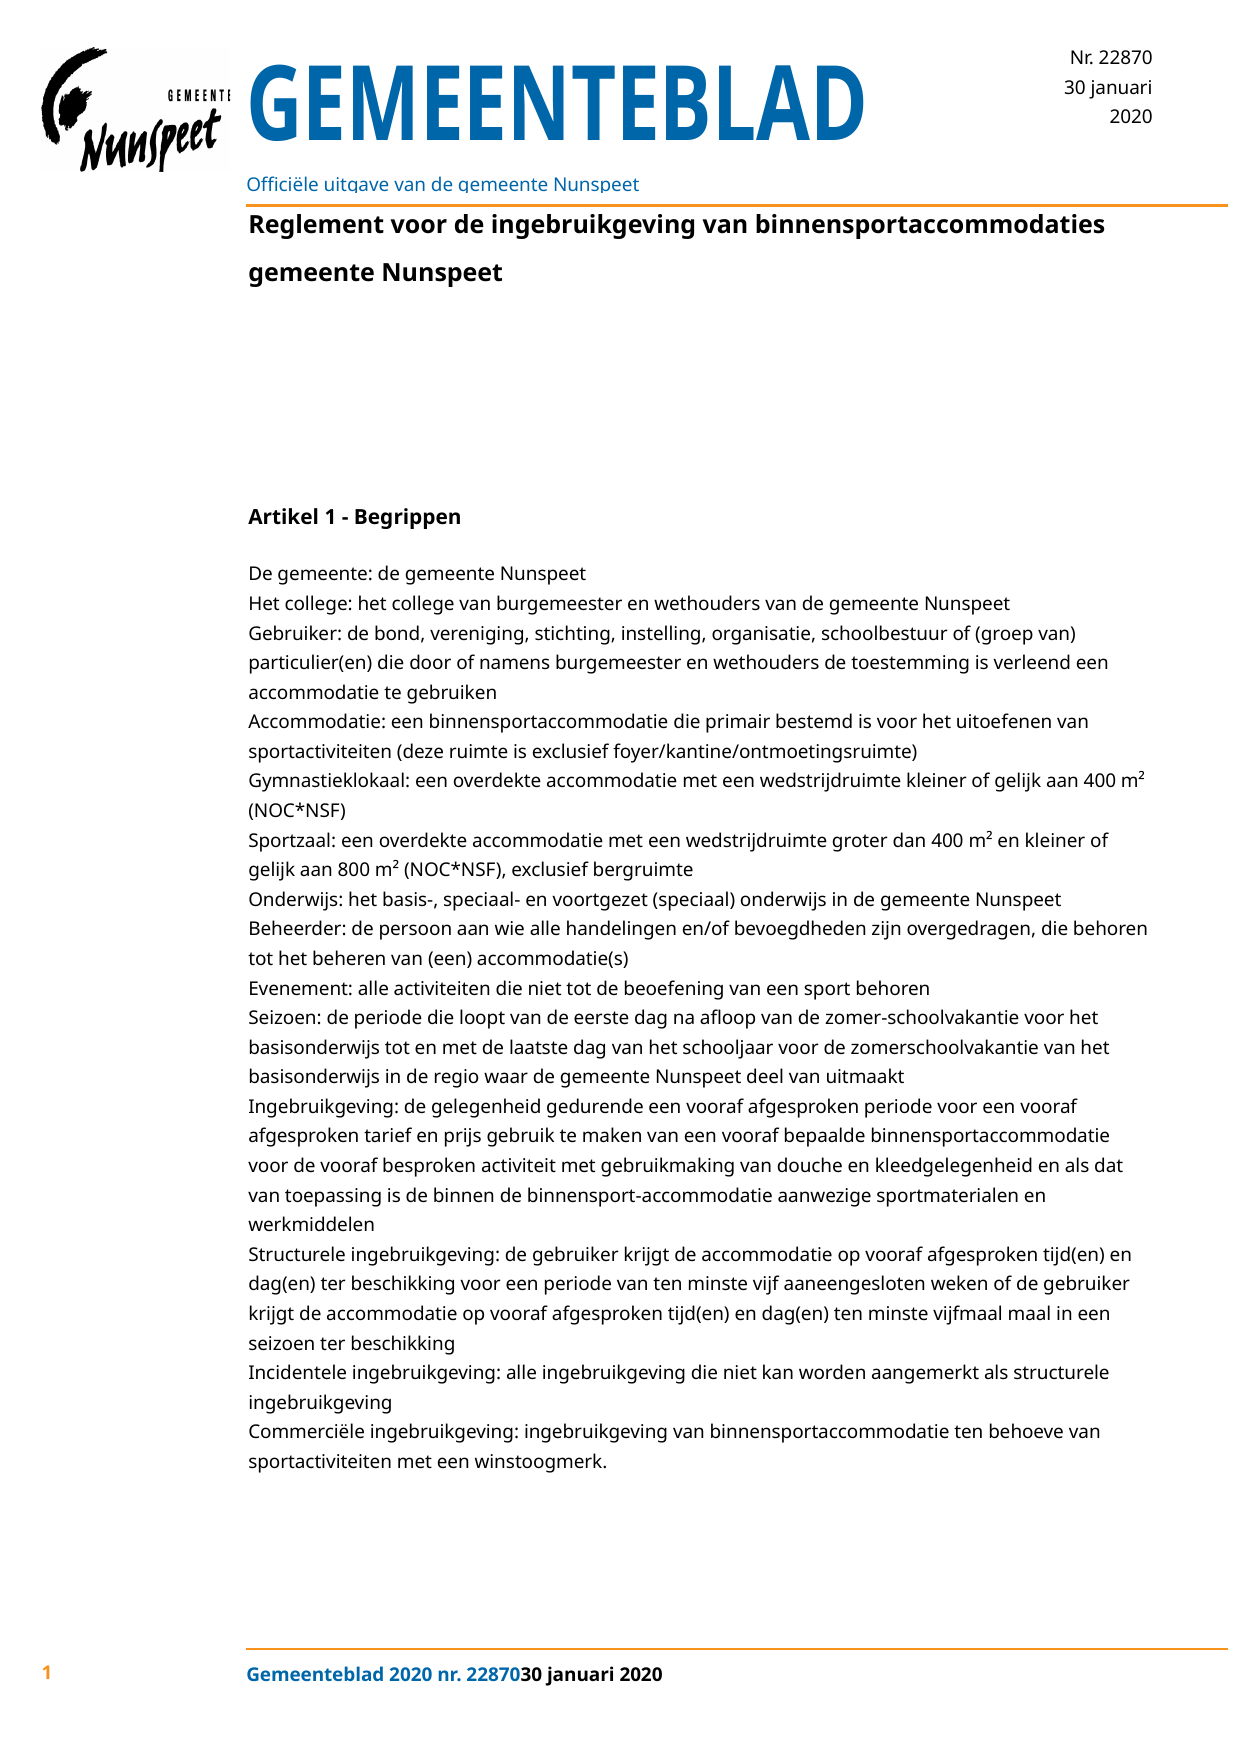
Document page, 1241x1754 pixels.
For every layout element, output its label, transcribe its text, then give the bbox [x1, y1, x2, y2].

text Incidentele ingebruikgeving: alle ingebruikgeving die niet kan worden aangemerkt als structurele ingebruikgeving [248, 1359, 1152, 1414]
text Artikel 1 - Begrippen [248, 502, 1152, 531]
text Gymnastieklokaal: een overdekte accommodatie met een wedstrijdruimte kleiner of gelijk aan 400 m² (NOC*NSF) [248, 768, 1152, 823]
text Sportzaal: een overdekte accommodatie met een wedstrijdruimte groter dan 400 m² en kleiner of gelijk aan 800 m² (NOC*NSF), exclusief bergruimte [248, 827, 1152, 882]
text Evenement: alle activiteiten die niet tot de beoefening van een sport behoren [248, 975, 1152, 1000]
text Beheerder: de persoon aan wie alle handelingen en/of bevoegdheden zijn overgedragen, die behoren tot het beheren van (een) accommodatie(s) [248, 916, 1152, 971]
text Ingebruikgeving: de gelegenheid gedurende een vooraf afgesproken periode voor een vooraf afgesproken tarief en prijs gebruik te maken van een vooraf bepaalde binnensportaccommodatie voor de vooraf besproken activiteit met gebruikmaking van douche en kleedgelegenheid en als dat van toepassing is de binnen de binnensport-accommodatie aanwezige sportmaterialen en werkmiddelen [248, 1093, 1152, 1237]
text De gemeente: de gemeente Nunspeet [248, 561, 1152, 586]
text Accommodatie: een binnensportaccommodatie die primair bestemd is voor het uitoefenen van sportactiviteiten (deze ruimte is exclusief foyer/kantine/ontmoetingsruimte) [248, 708, 1152, 764]
text Onderwijs: het basis-, speciaal- en voortgezet (speciaal) onderwijs in de gemeente Nunspeet [248, 886, 1152, 912]
picture [41, 47, 231, 172]
text Structurele ingebruikgeving: de gebruiker krijgt de accommodatie op vooraf afgesproken tijd(en) en dag(en) ter beschikking voor een periode van ten minste vijf aaneengesloten weken of de gebruiker krijgt de accommodatie op vooraf afgesproken tijd(en) en dag(en) ten minste vijfmaal maal in een seizoen ter beschikking [248, 1241, 1152, 1355]
text Seizoen: de periode die loopt van de eerste dag na afloop van de zomer-schoolvakantie voor het basisonderwijs tot en met de laatste dag van het schooljaar voor de zomerschoolvakantie van het basisonderwijs in de regio waar de gemeente Nunspeet deel van uitmaakt [248, 1004, 1152, 1089]
text Reglement voor de ingebruikgeving van binnensportaccommodaties gemeente Nunspeet [248, 207, 1152, 288]
text Het college: het college van burgemeester en wethouders van de gemeente Nunspeet [248, 590, 1152, 616]
text Gebruiker: de bond, vereniging, stichting, instelling, organisatie, schoolbestuur of (groep van) particulier(en) die door of namens burgemeester en wethouders de toestemming is verleend een accommodatie te gebruiken [248, 620, 1152, 704]
text Commerciële ingebruikgeving: ingebruikgeving van binnensportaccommodatie ten behoeve van sportactiviteiten met een winstoogmerk. [248, 1418, 1152, 1474]
